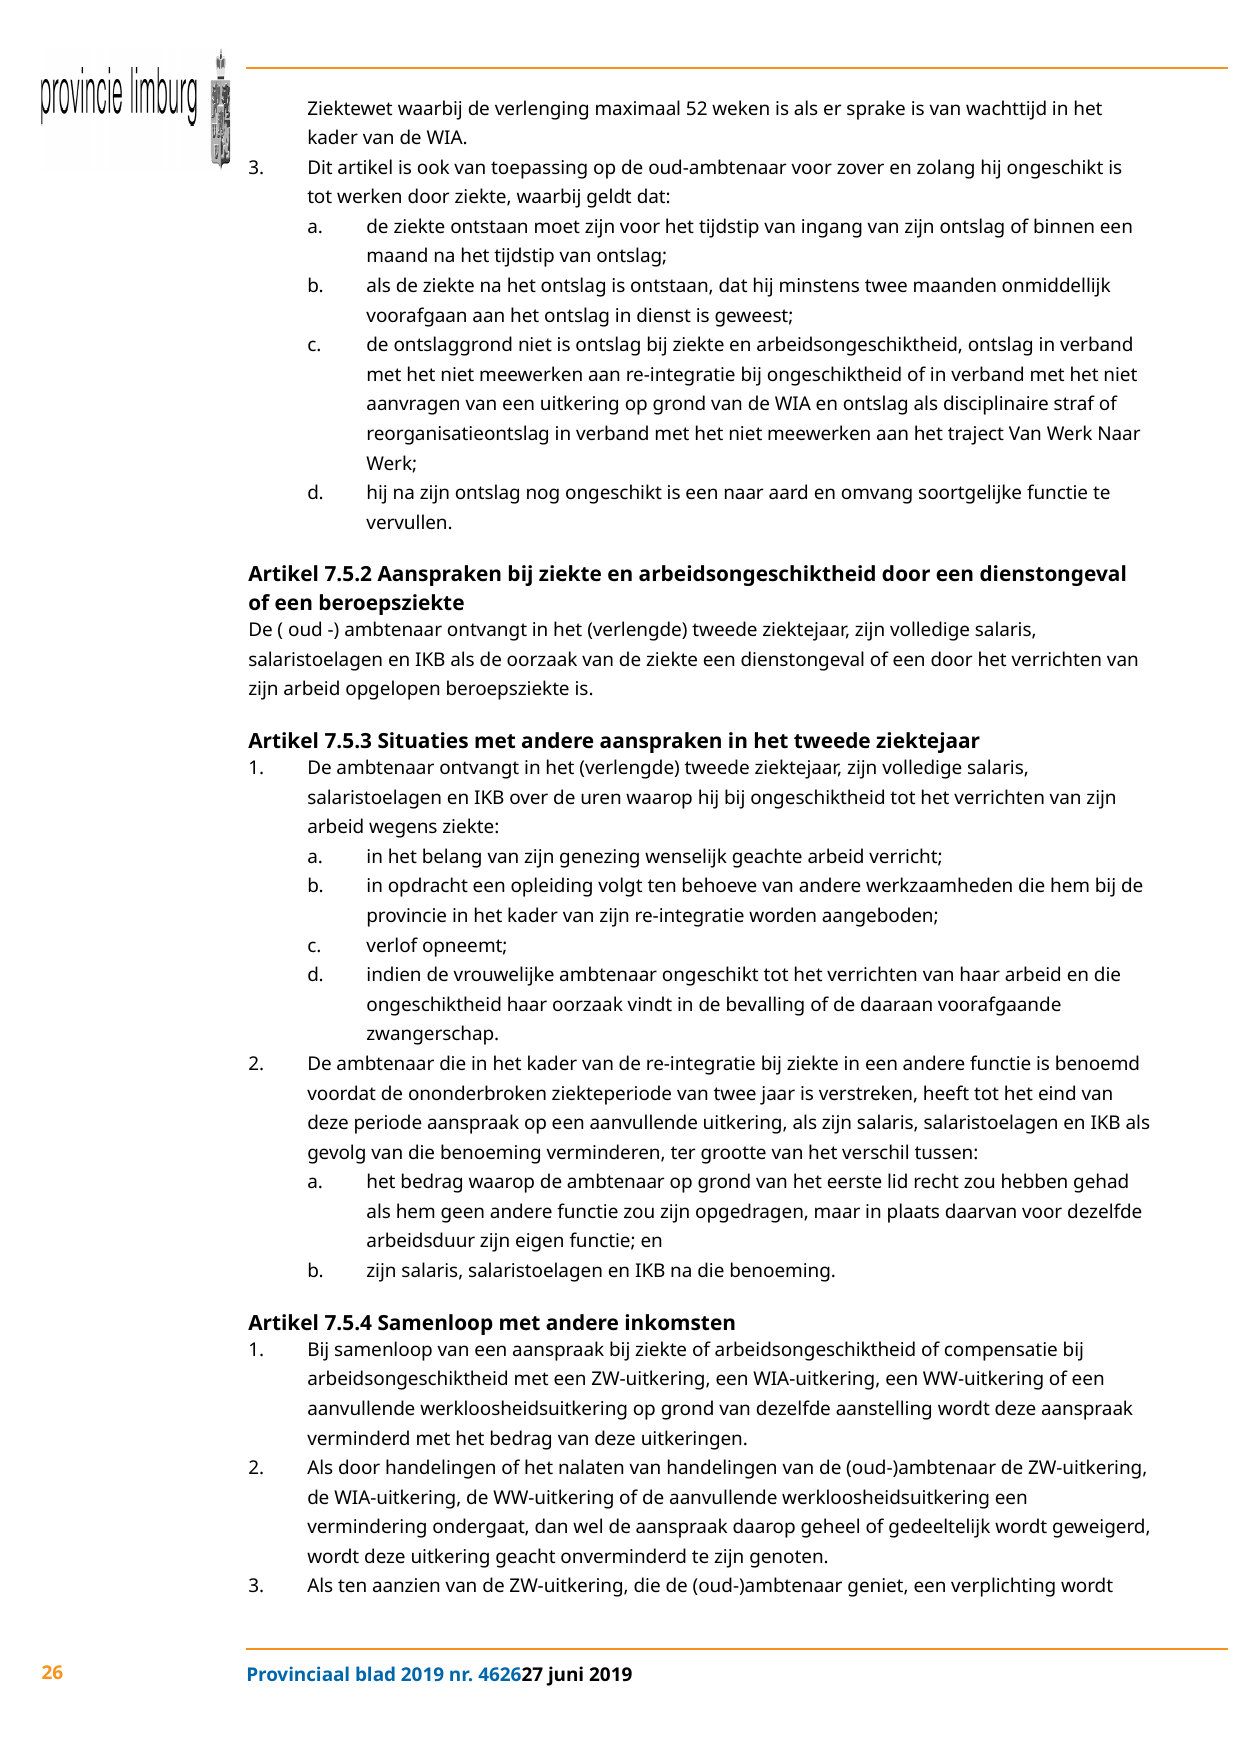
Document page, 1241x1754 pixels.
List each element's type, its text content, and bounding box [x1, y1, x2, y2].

text Artikel 7.5.2 Aanspraken bij ziekte en arbeidsongeschiktheid door een dienstongeval of een beroepsziekte [248, 559, 1152, 616]
list indien de vrouwelijke ambtenaar ongeschikt tot het verrichten van haar arbeid en die ongeschiktheid haar oorzaak vindt in de bevalling of de daaraan voorafgaande zwangerschap. [307, 961, 1152, 1046]
text De ( oud -) ambtenaar ontvangt in het (verlengde) tweede ziektejaar, zijn volledige salaris, salaristoelagen en IKB als de oorzaak van de ziekte een dienstongeval of een door het verrichten van zijn arbeid opgelopen beroepsziekte is. [248, 616, 1152, 701]
list verlof opneemt; [307, 932, 1152, 957]
list Als ten aanzien van de ZW-uitkering, die de (oud-)ambtenaar geniet, een verplichting wordt [248, 1573, 1152, 1598]
list Als door handelingen of het nalaten van handelingen van de (oud-)ambtenaar de ZW-uitkering, de WIA-uitkering, de WW-uitkering of de aanvullende werkloosheidsuitkering een vermindering ondergaat, dan wel de aanspraak daarop geheel of gedeeltelijk wordt geweigerd, wordt deze uitkering geacht onverminderd te zijn genoten. [248, 1454, 1152, 1569]
list Dit artikel is ook van toepassing op de oud-ambtenaar voor zover en zolang hij ongeschikt is tot werken door ziekte, waarbij geldt dat: [248, 154, 1152, 209]
list De ambtenaar die in het kader van de re-integratie bij ziekte in een andere functie is benoemd voordat de ononderbroken ziekteperiode van twee jaar is verstreken, heeft tot het eind van deze periode aanspraak op een aanvullende uitkering, als zijn salaris, salaristoelagen en IKB als gevolg van die benoeming verminderen, ter grootte van het verschil tussen: [248, 1050, 1152, 1164]
list in opdracht een opleiding volgt ten behoeve van andere werkzaamheden die hem bij de provincie in het kader van zijn re-integratie worden aangeboden; [307, 873, 1152, 928]
list Bij samenloop van een aanspraak bij ziekte of arbeidsongeschiktheid of compensatie bij arbeidsongeschiktheid met een ZW-uitkering, een WIA-uitkering, een WW-uitkering of een aanvullende werkloosheidsuitkering op grond van dezelfde aanstelling wordt deze aanspraak verminderd met het bedrag van deze uitkeringen. [248, 1336, 1152, 1451]
list zijn salaris, salaristoelagen en IKB na die benoeming. [307, 1257, 1152, 1283]
list als de ziekte na het ontslag is ontstaan, dat hij minstens twee maanden onmiddellijk voorafgaan aan het ontslag in dienst is geweest; [307, 272, 1152, 328]
list hij na zijn ontslag nog ongeschikt is een naar aard en omvang soortgelijke functie te vervullen. [307, 479, 1152, 535]
list in het belang van zijn genezing wenselijk geachte arbeid verricht; [307, 843, 1152, 869]
list De ambtenaar ontvangt in het (verlengde) tweede ziektejaar, zijn volledige salaris, salaristoelagen en IKB over de uren waarop hij bij ongeschiktheid tot het verrichten van zijn arbeid wegens ziekte: [248, 754, 1152, 839]
list de ziekte ontstaan moet zijn voor het tijdstip van ingang van zijn ontslag of binnen een maand na het tijdstip van ontslag; [307, 213, 1152, 268]
picture [41, 47, 231, 172]
list het bedrag waarop de ambtenaar op grond van het eerste lid recht zou hebben gehad als hem geen andere functie zou zijn opgedragen, maar in plaats daarvan voor dezelfde arbeidsduur zijn eigen functie; en [307, 1168, 1152, 1253]
text Artikel 7.5.4 Samenloop met andere inkomsten [248, 1308, 1152, 1336]
list Ziektewet waarbij de verlenging maximaal 52 weken is als er sprake is van wachttijd in het kader van de WIA. [248, 95, 1152, 150]
text Artikel 7.5.3 Situaties met andere aanspraken in het tweede ziektejaar [248, 726, 1152, 754]
list de ontslaggrond niet is ontslag bij ziekte en arbeidsongeschiktheid, ontslag in verband met het niet meewerken aan re-integratie bij ongeschiktheid of in verband met het niet aanvragen van een uitkering op grond van de WIA en ontslag als disciplinaire straf of reorganisatieontslag in verband met het niet meewerken aan het traject Van Werk Naar Werk; [307, 331, 1152, 476]
